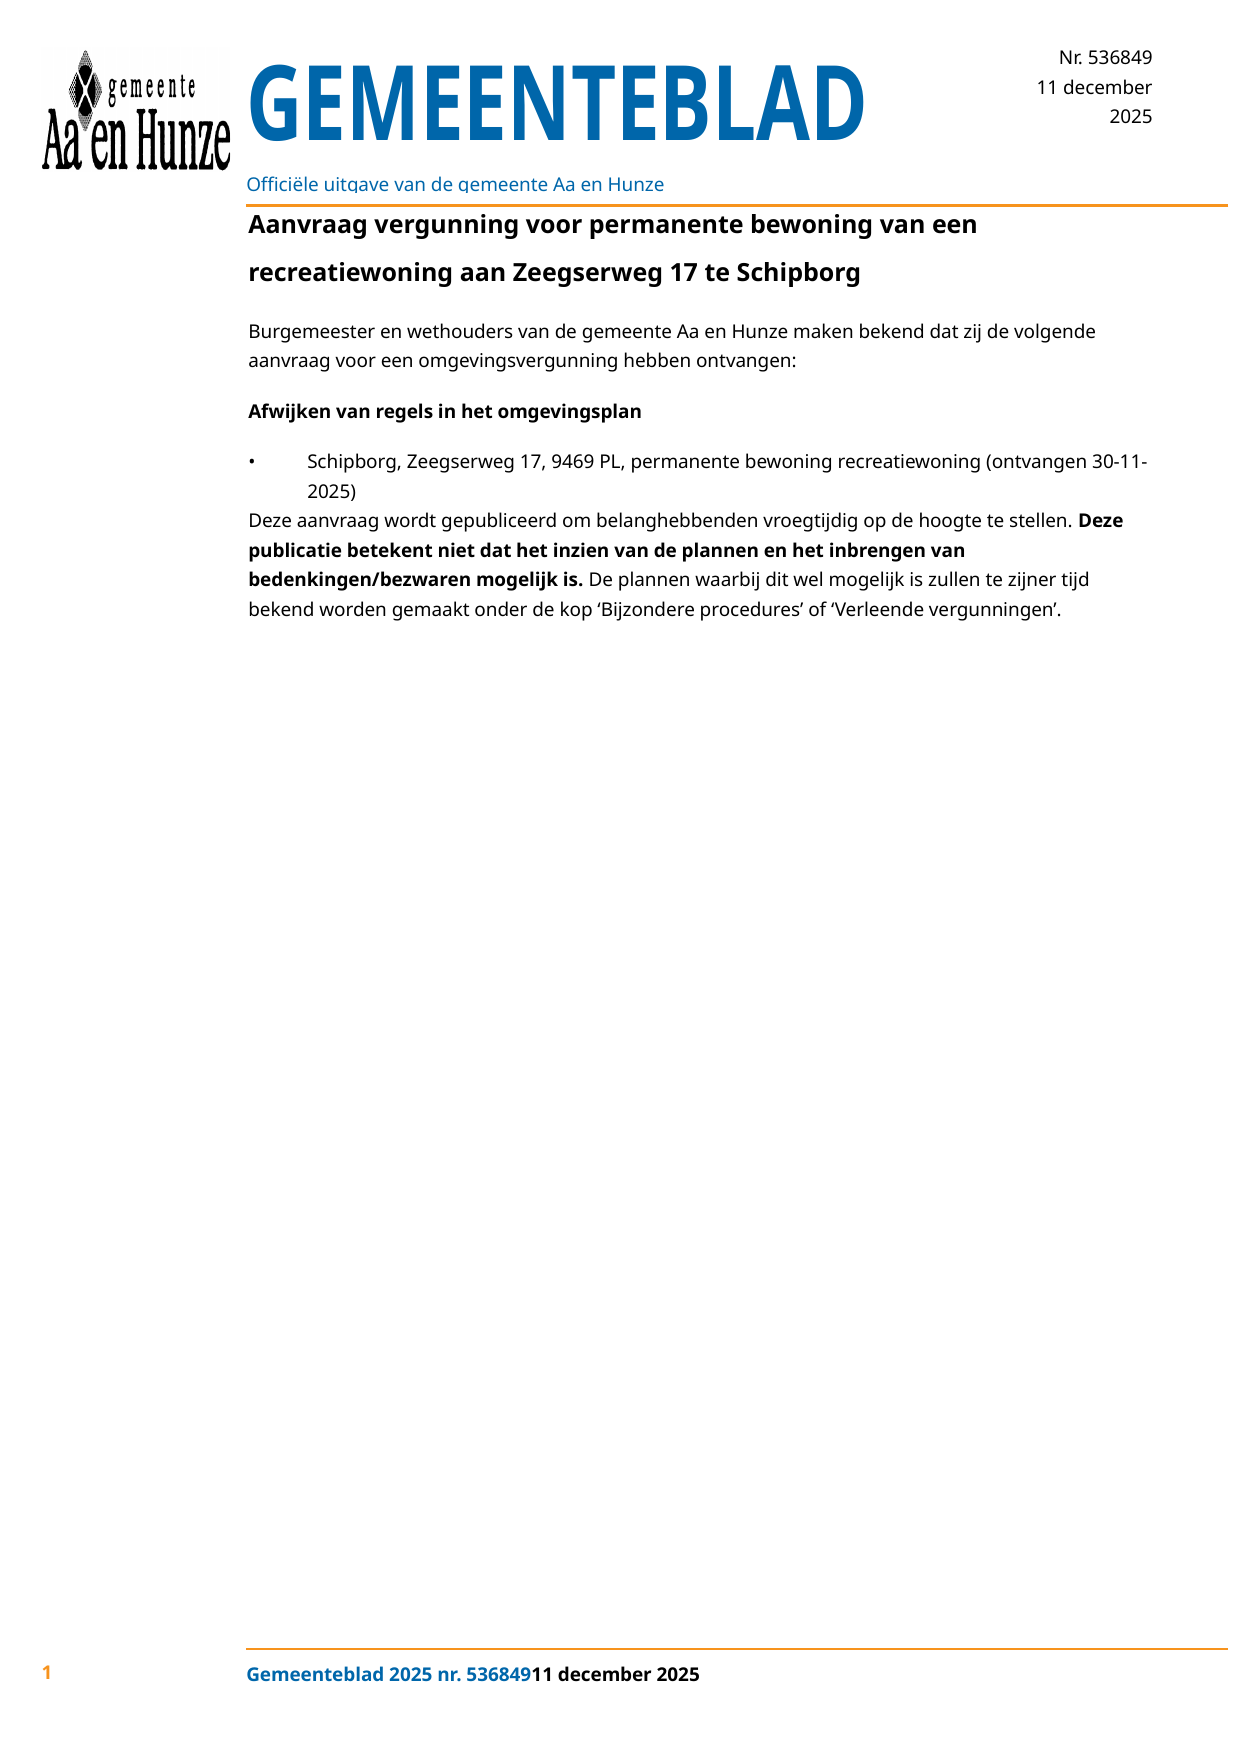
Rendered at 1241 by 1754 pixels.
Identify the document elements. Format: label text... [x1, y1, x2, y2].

picture [41, 47, 231, 172]
text Aanvraag vergunning voor permanente bewoning van een recreatiewoning aan Zeegserweg 17 te Schipborg [248, 207, 1152, 288]
text Burgemeester en wethouders van de gemeente Aa en Hunze maken bekend dat zij de volgende aanvraag voor een omgevingsvergunning hebben ontvangen: [248, 318, 1152, 373]
text Deze aanvraag wordt gepubliceerd om belanghebbenden vroegtijdig op de hoogte te stellen. Deze publicatie betekent niet dat het inzien van de plannen en het inbrengen van bedenkingen/bezwaren mogelijk is. De plannen waarbij dit wel mogelijk is zullen te zijner tijd bekend worden gemaakt onder de kop ‘Bijzondere procedures’ of ‘Verleende vergunningen’. [248, 507, 1152, 622]
text Afwijken van regels in het omgevingsplan [248, 398, 1152, 424]
list Schipborg, Zeegserweg 17, 9469 PL, permanente bewoning recreatiewoning (ontvangen 30-11-2025) [248, 448, 1152, 504]
